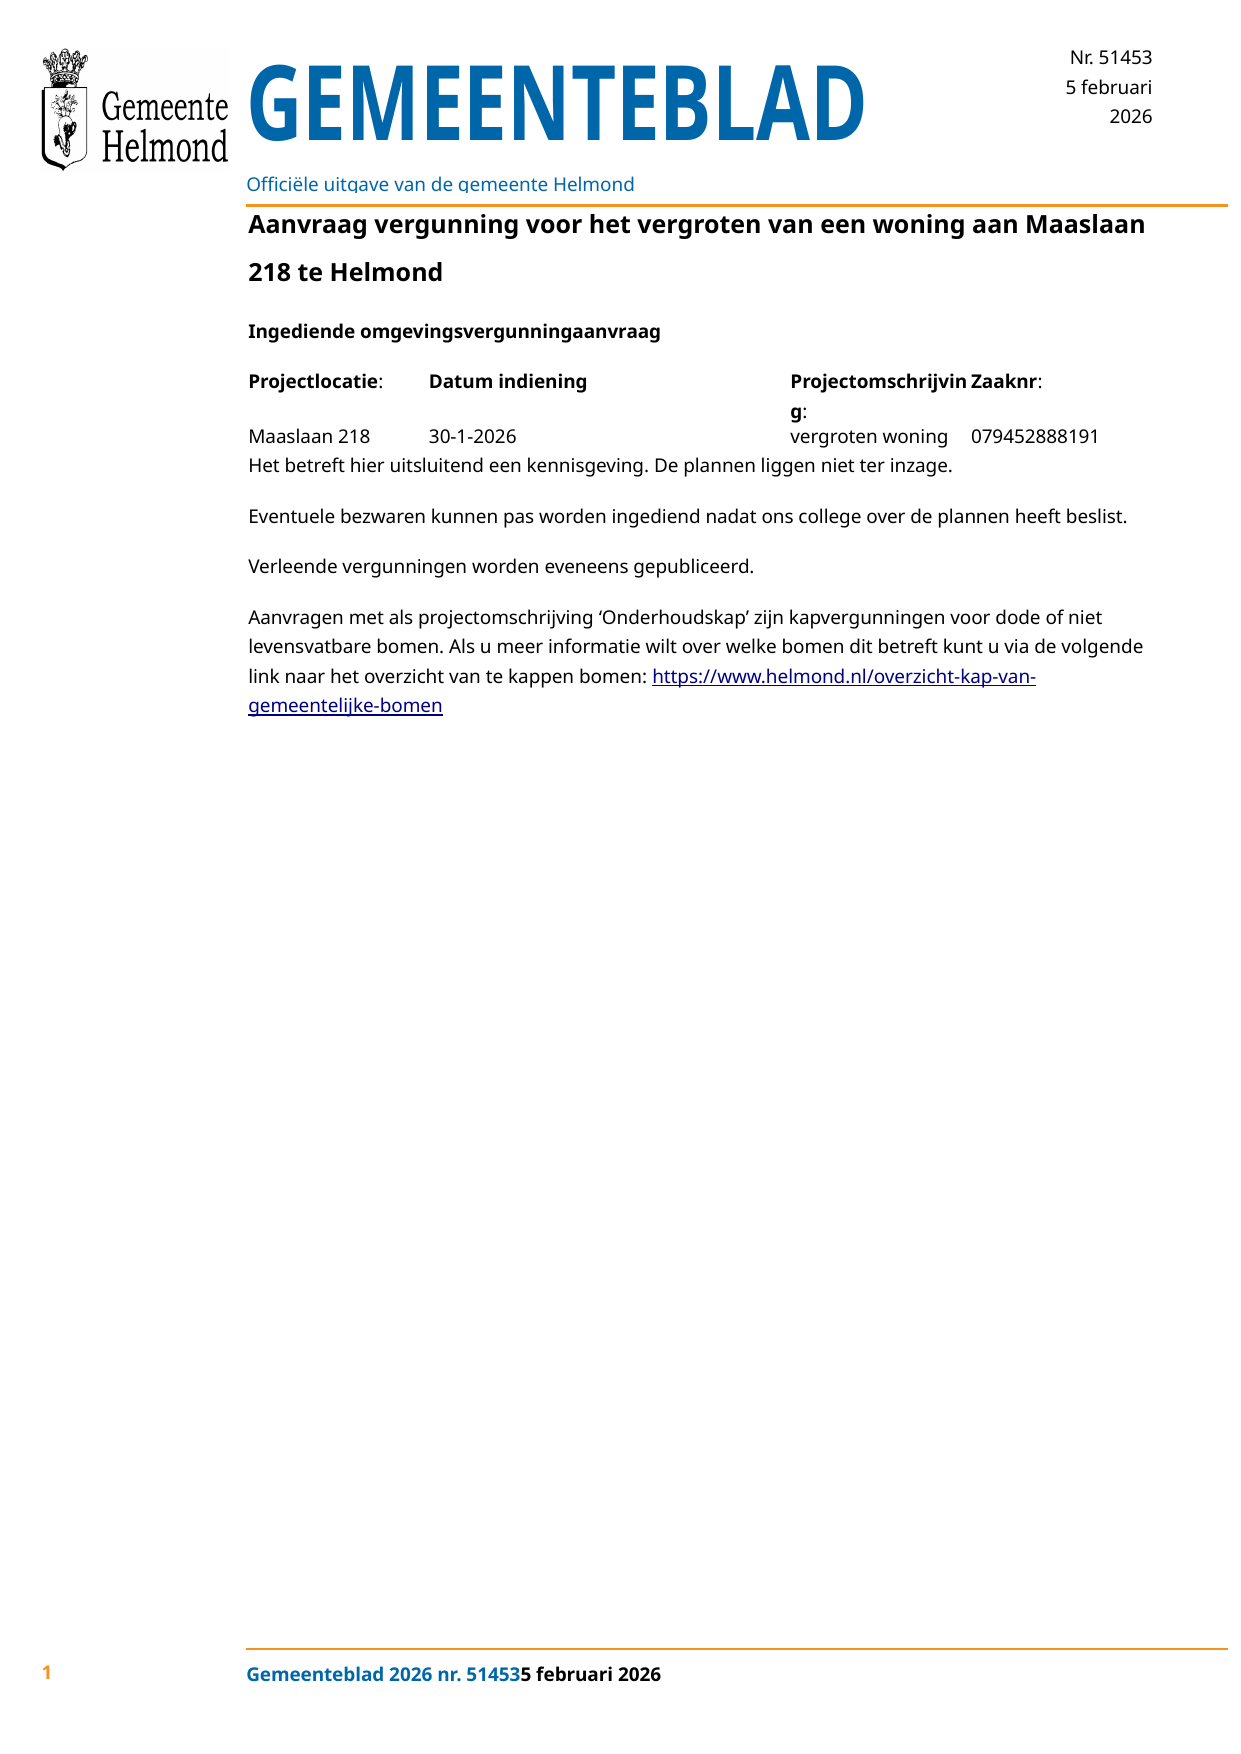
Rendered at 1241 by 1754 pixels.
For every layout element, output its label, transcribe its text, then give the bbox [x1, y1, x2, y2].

text Het betreft hier uitsluitend een kennisgeving. De plannen liggen niet ter inzage. [248, 453, 1152, 478]
picture [41, 47, 231, 172]
table_header Datum indiening [429, 369, 609, 424]
table_header Projectomschrijving: [790, 369, 971, 424]
table_cell [609, 424, 790, 449]
text Ingediende omgevingsvergunningaanvraag [248, 318, 1152, 344]
text Verleende vergunningen worden eveneens gepubliceerd. [248, 553, 1152, 579]
table_cell vergroten woning [790, 424, 971, 449]
table_cell 30-1-2026 [429, 424, 609, 449]
table_cell 079452888191 [971, 424, 1152, 449]
text Aanvragen met als projectomschrijving ‘Onderhoudskap’ zijn kapvergunningen voor dode of niet levensvatbare bomen. Als u meer informatie wilt over welke bomen dit betreft kunt u via de volgende link naar het overzicht van te kappen bomen: https://www.helmond.nl/overzicht-kap-van-gemeentelijke-bomen [248, 604, 1152, 718]
text Aanvraag vergunning voor het vergroten van een woning aan Maaslaan 218 te Helmond [248, 207, 1152, 288]
table_header Projectlocatie: [248, 369, 429, 424]
table_header [609, 369, 790, 424]
table_cell Maaslaan 218 [248, 424, 429, 449]
table_header Zaaknr: [971, 369, 1152, 424]
text Eventuele bezwaren kunnen pas worden ingediend nadat ons college over de plannen heeft beslist. [248, 503, 1152, 529]
